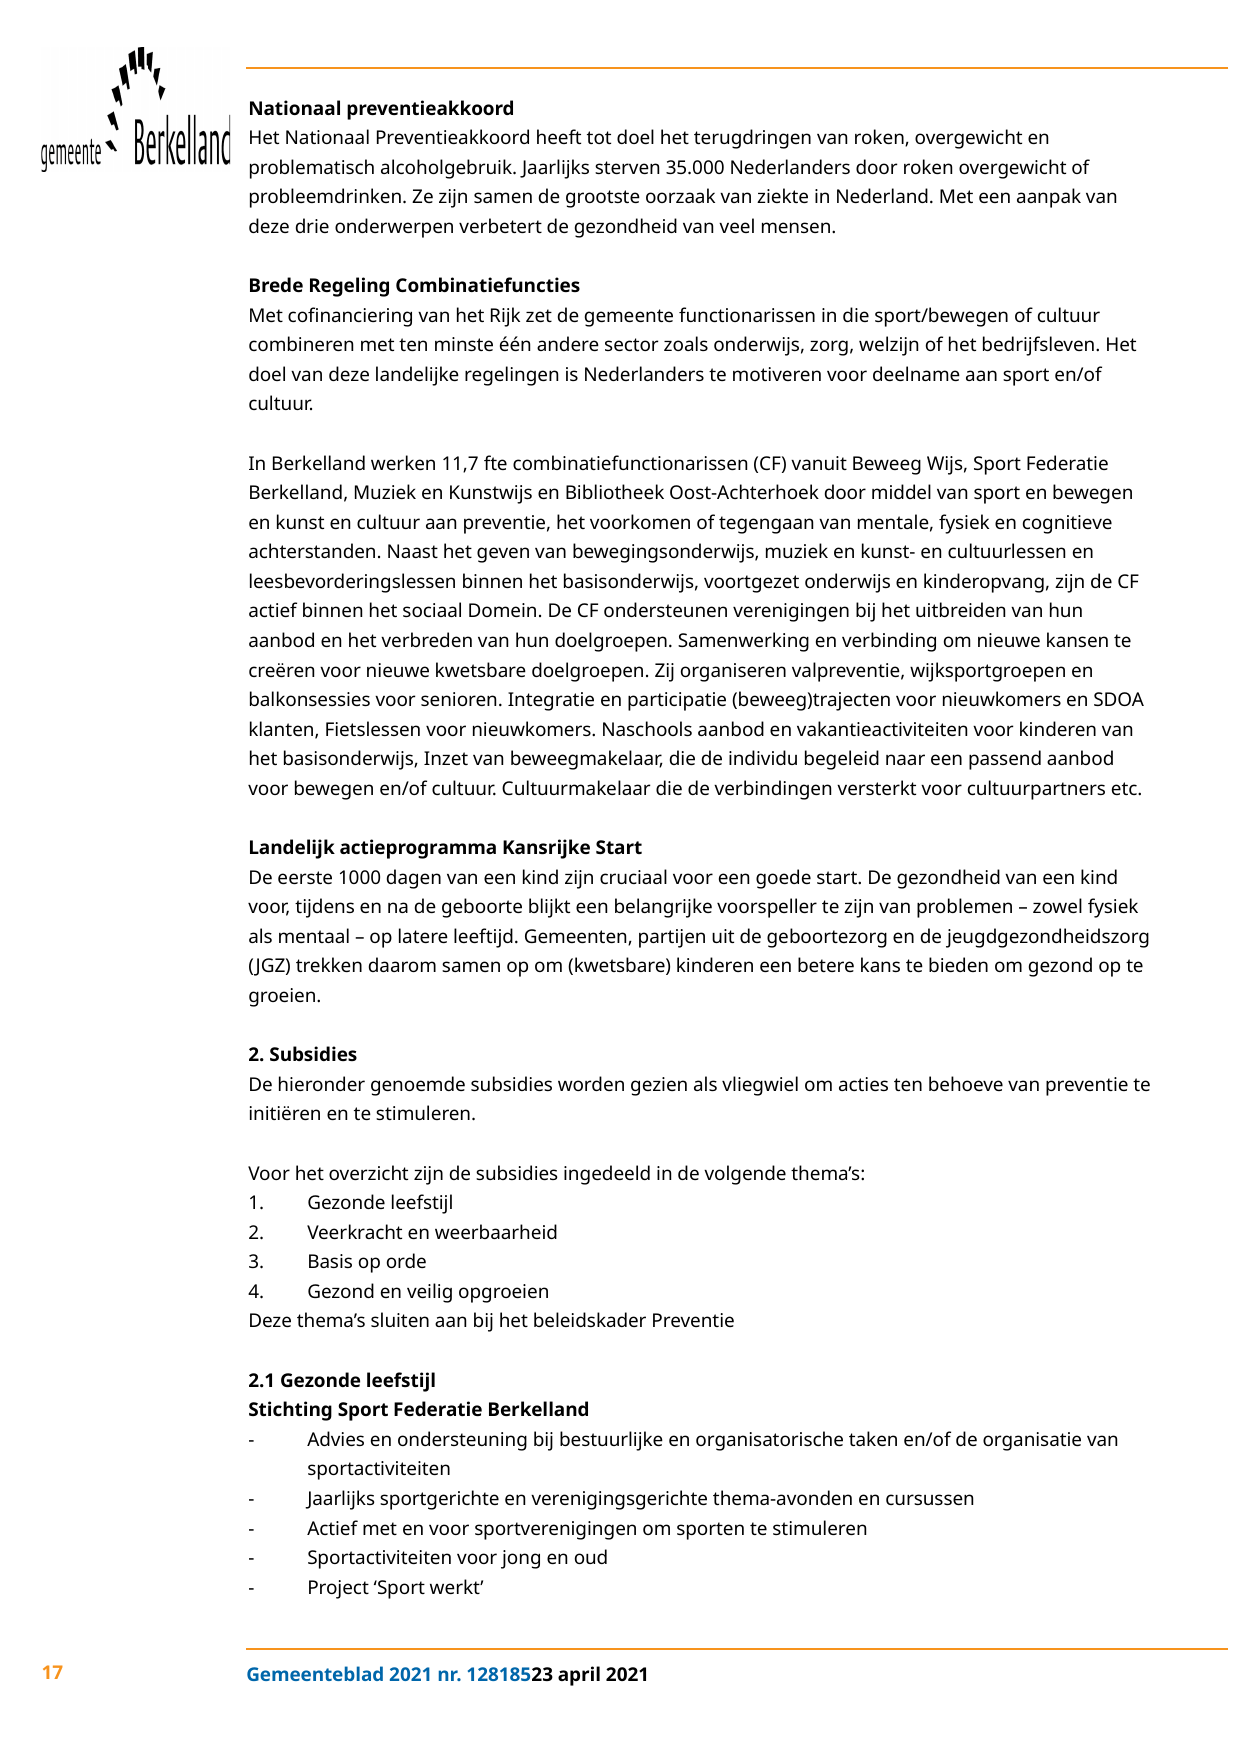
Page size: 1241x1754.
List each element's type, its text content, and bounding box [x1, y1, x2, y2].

text De hieronder genoemde subsidies worden gezien als vliegwiel om acties ten behoeve van preventie te initiëren en te stimuleren. [248, 1071, 1152, 1126]
text Deze thema’s sluiten aan bij het beleidskader Preventie [248, 1308, 1152, 1333]
text Brede Regeling Combinatiefuncties [248, 272, 1152, 298]
text In Berkelland werken 11,7 fte combinatiefunctionarissen (CF) vanuit Beweeg Wijs, Sport Federatie Berkelland, Muziek en Kunstwijs en Bibliotheek Oost-Achterhoek door middel van sport en bewegen en kunst en cultuur aan preventie, het voorkomen of tegengaan van mentale, fysiek en cognitieve achterstanden. Naast het geven van bewegingsonderwijs, muziek en kunst- en cultuurlessen en leesbevorderingslessen binnen het basisonderwijs, voortgezet onderwijs en kinderopvang, zijn de CF actief binnen het sociaal Domein. De CF ondersteunen verenigingen bij het uitbreiden van hun aanbod en het verbreden van hun doelgroepen. Samenwerking en verbinding om nieuwe kansen te creëren voor nieuwe kwetsbare doelgroepen. Zij organiseren valpreventie, wijksportgroepen en balkonsessies voor senioren. Integratie en participatie (beweeg)trajecten voor nieuwkomers en SDOA klanten, Fietslessen voor nieuwkomers. Naschools aanbod en vakantieactiviteiten voor kinderen van het basisonderwijs, Inzet van beweegmakelaar, die de individu begeleid naar een passend aanbod voor bewegen en/of cultuur. Cultuurmakelaar die de verbindingen versterkt voor cultuurpartners etc. [248, 450, 1152, 801]
list Basis op orde [248, 1248, 1152, 1274]
picture [41, 47, 231, 172]
list Actief met en voor sportverenigingen om sporten te stimuleren [248, 1515, 1152, 1541]
list Project ‘Sport werkt’ [248, 1574, 1152, 1600]
list Advies en ondersteuning bij bestuurlijke en organisatorische taken en/of de organisatie van sportactiviteiten [248, 1426, 1152, 1481]
text Voor het overzicht zijn de subsidies ingedeeld in de volgende thema’s: [248, 1160, 1152, 1186]
list Gezonde leefstijl [248, 1189, 1152, 1215]
text De eerste 1000 dagen van een kind zijn cruciaal voor een goede start. De gezondheid van een kind voor, tijdens en na de geboorte blijkt een belangrijke voorspeller te zijn van problemen – zowel fysiek als mentaal – op latere leeftijd. Gemeenten, partijen uit de geboortezorg en de jeugdgezondheidszorg (JGZ) trekken daarom samen op om (kwetsbare) kinderen een betere kans te bieden om gezond op te groeien. [248, 864, 1152, 1008]
text Het Nationaal Preventieakkoord heeft tot doel het terugdringen van roken, overgewicht en problematisch alcoholgebruik. Jaarlijks sterven 35.000 Nederlanders door roken overgewicht of probleemdrinken. Ze zijn samen de grootste oorzaak van ziekte in Nederland. Met een aanpak van deze drie onderwerpen verbetert de gezondheid van veel mensen. [248, 124, 1152, 239]
text 2.1 Gezonde leefstijl [248, 1367, 1152, 1393]
text Landelijk actieprogramma Kansrijke Start [248, 834, 1152, 860]
text Stichting Sport Federatie Berkelland [248, 1396, 1152, 1422]
list Gezond en veilig opgroeien [248, 1278, 1152, 1304]
list Jaarlijks sportgerichte en verenigingsgerichte thema-avonden en cursussen [248, 1485, 1152, 1511]
text Nationaal preventieakkoord [248, 95, 1152, 121]
list Sportactiviteiten voor jong en oud [248, 1544, 1152, 1570]
text Met cofinanciering van het Rijk zet de gemeente functionarissen in die sport/bewegen of cultuur combineren met ten minste één andere sector zoals onderwijs, zorg, welzijn of het bedrijfsleven. Het doel van deze landelijke regelingen is Nederlanders te motiveren voor deelname aan sport en/of cultuur. [248, 302, 1152, 416]
text 2. Subsidies [248, 1041, 1152, 1067]
list Veerkracht en weerbaarheid [248, 1219, 1152, 1245]
